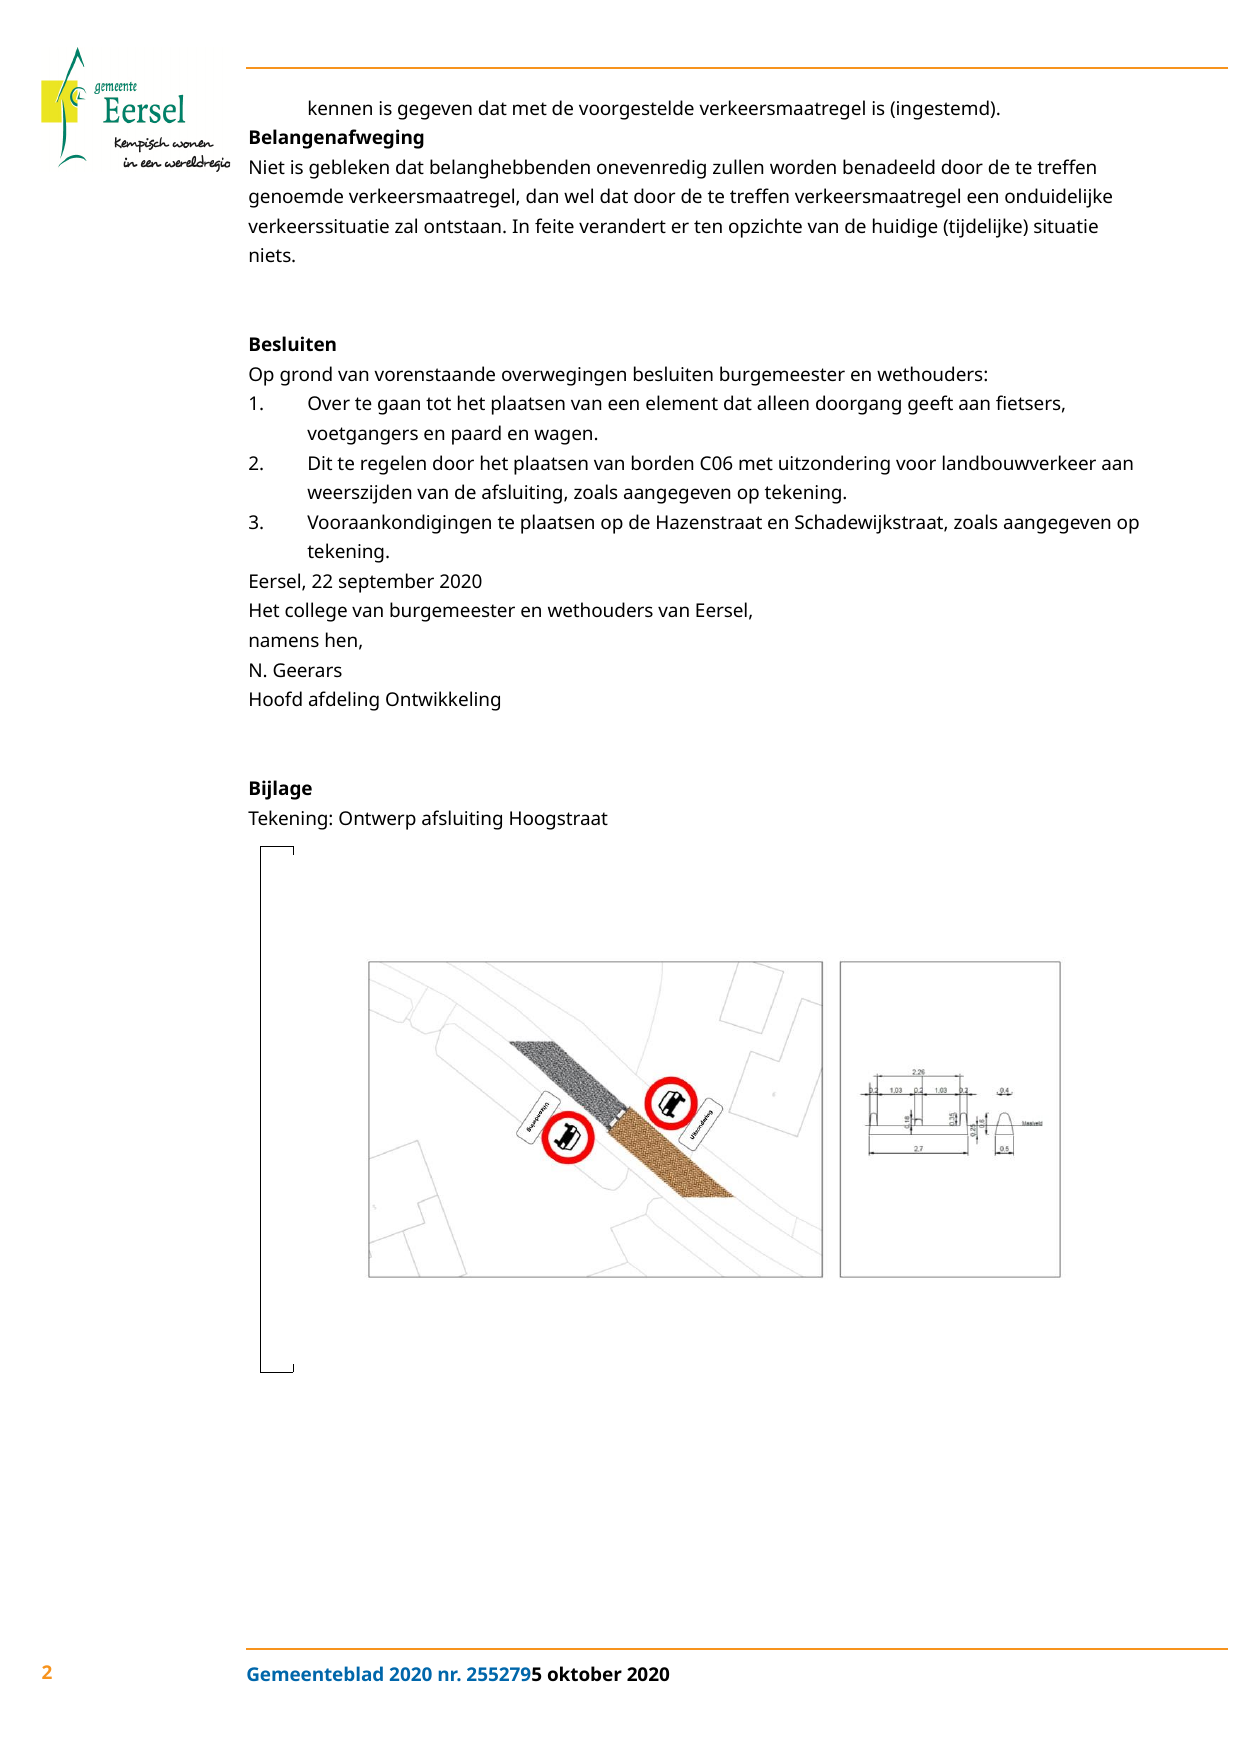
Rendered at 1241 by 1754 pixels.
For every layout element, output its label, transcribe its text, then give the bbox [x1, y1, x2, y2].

text Tekening: Ontwerp afsluiting Hoogstraat [248, 805, 1152, 831]
text N. Geerars [248, 657, 1152, 683]
list Vooraankondigingen te plaatsen op de Hazenstraat en Schadewijkstraat, zoals aangegeven op tekening. [248, 509, 1152, 564]
text Niet is gebleken dat belanghebbenden onevenredig zullen worden benadeeld door de te treffen genoemde verkeersmaatregel, dan wel dat door de te treffen verkeersmaatregel een onduidelijke verkeerssituatie zal ontstaan. In feite verandert er ten opzichte van de huidige (tijdelijke) situatie niets. [248, 154, 1152, 268]
picture [268, 855, 1173, 1364]
text Op grond van vorenstaande overwegingen besluiten burgemeester en wethouders: [248, 361, 1152, 387]
list Dit te regelen door het plaatsen van borden C06 met uitzondering voor landbouwverkeer aan weerszijden van de afsluiting, zoals aangegeven op tekening. [248, 450, 1152, 505]
picture [41, 47, 231, 172]
text Eersel, 22 september 2020 [248, 568, 1152, 594]
text Bijlage [248, 775, 1152, 801]
text Besluiten [248, 331, 1152, 357]
text Belangenafweging [248, 124, 1152, 150]
text Hoofd afdeling Ontwikkeling [248, 686, 1152, 712]
text Het college van burgemeester en wethouders van Eersel, [248, 598, 1152, 623]
list Over te gaan tot het plaatsen van een element dat alleen doorgang geeft aan fietsers, voetgangers en paard en wagen. [248, 391, 1152, 446]
text namens hen, [248, 627, 1152, 653]
list kennen is gegeven dat met de voorgestelde verkeersmaatregel is (ingestemd). [248, 95, 1152, 121]
